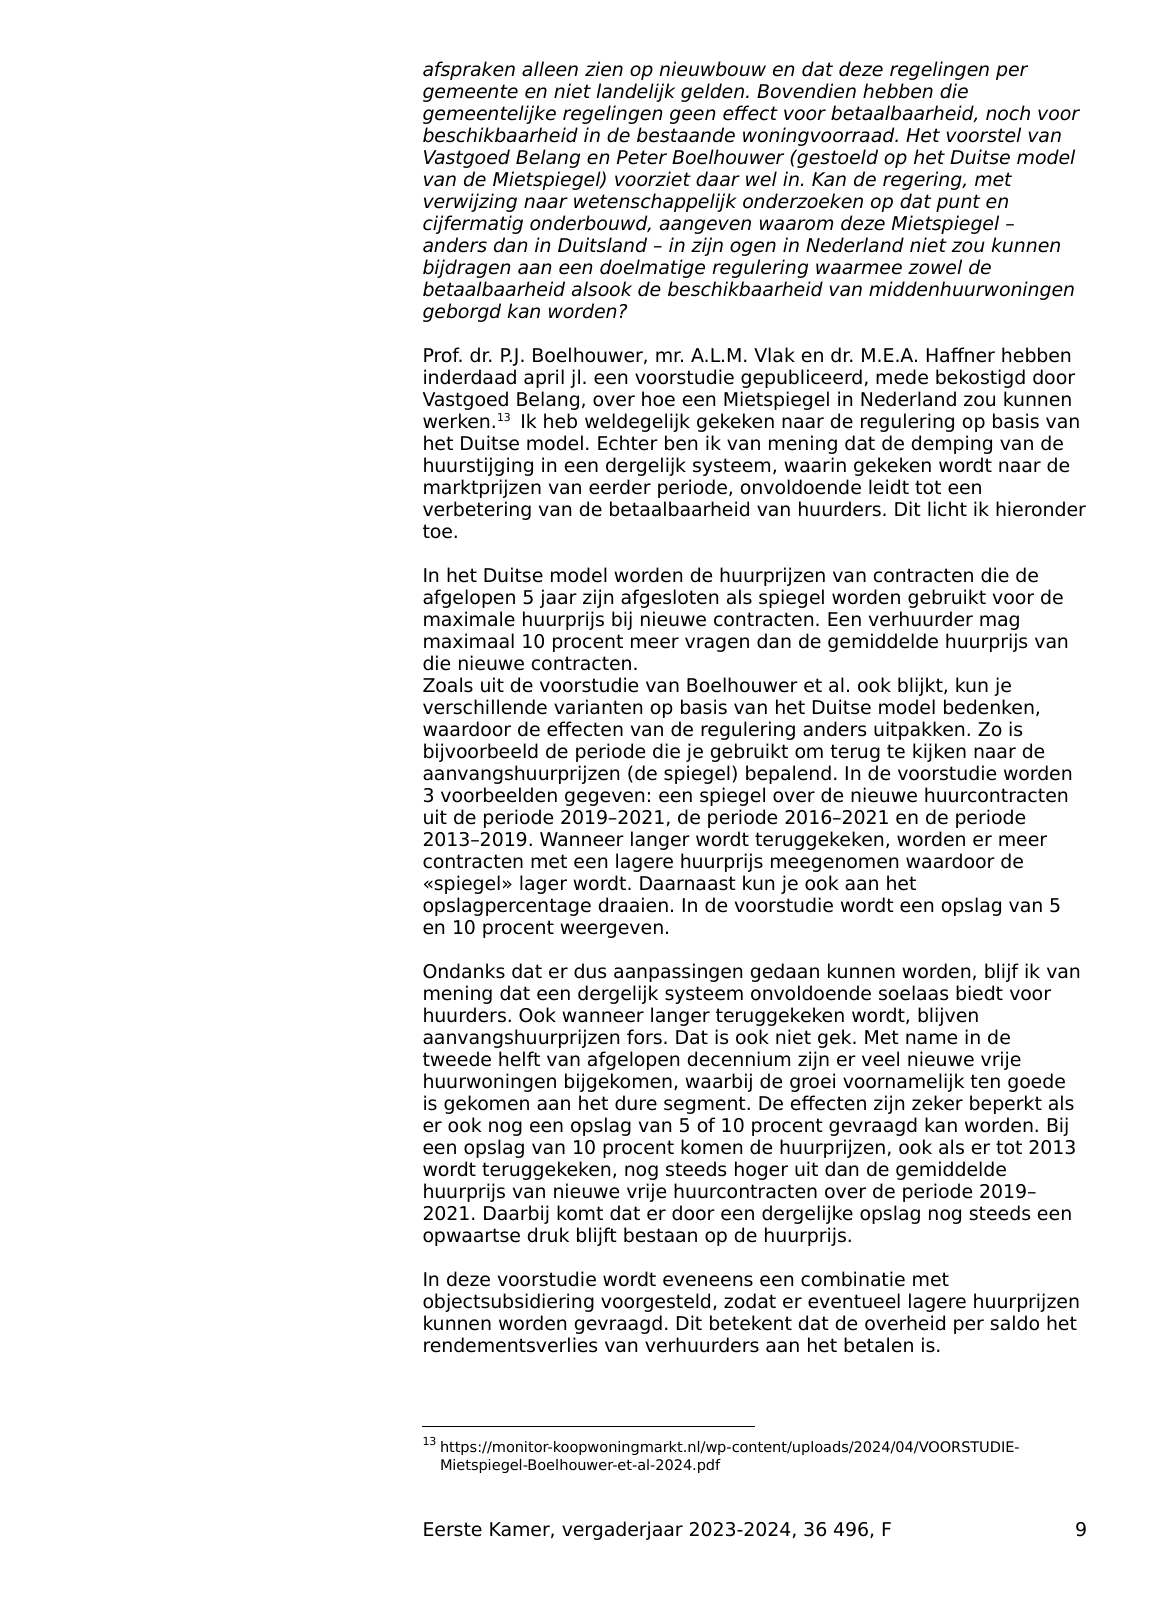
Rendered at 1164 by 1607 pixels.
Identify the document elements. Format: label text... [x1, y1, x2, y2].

text In het Duitse model worden de huurprijzen van contracten die de afgelopen 5 jaar zijn afgesloten als spiegel worden gebruikt voor de maximale huurprijs bij nieuwe contracten. Een verhuurder mag maximaal 10 procent meer vragen dan de gemiddelde huurprijs van die nieuwe contracten. [422, 565, 1087, 675]
text In deze voorstudie wordt eveneens een combinatie met objectsubsidiering voorgesteld, zodat er eventueel lagere huurprijzen kunnen worden gevraagd. Dit betekent dat de overheid per saldo het rendementsverlies van verhuurders aan het betalen is. [422, 1269, 1087, 1357]
text Prof. dr. P.J. Boelhouwer, mr. A.L.M. Vlak en dr. M.E.A. Haffner hebben inderdaad april jl. een voorstudie gepubliceerd, mede bekostigd door Vastgoed Belang, over hoe een Mietspiegel in Nederland zou kunnen werken. Ik heb weldegelijk gekeken naar de regulering op basis van het Duitse model. Echter ben ik van mening dat de demping van de huurstijging in een dergelijk systeem, waarin gekeken wordt naar de marktprijzen van eerder periode, onvoldoende leidt tot een verbetering van de betaalbaarheid van huurders. Dit licht ik hieronder toe. [422, 345, 1087, 543]
text afspraken alleen zien op nieuwbouw en dat deze regelingen per gemeente en niet landelijk gelden. Bovendien hebben die gemeentelijke regelingen geen effect voor betaalbaarheid, noch voor beschikbaarheid in de bestaande woningvoorraad. Het voorstel van Vastgoed Belang en Peter Boelhouwer (gestoeld op het Duitse model van de Mietspiegel) voorziet daar wel in. Kan de regering, met verwijzing naar wetenschappelijk onderzoeken op dat punt en cijfermatig onderbouwd, aangeven waarom deze Mietspiegel – anders dan in Duitsland – in zijn ogen in Nederland niet zou kunnen bijdragen aan een doelmatige regulering waarmee zowel de betaalbaarheid alsook de beschikbaarheid van middenhuurwoningen geborgd kan worden? [422, 59, 1087, 323]
text https://monitor-koopwoningmarkt.nl/wp-content/uploads/2024/04/VOORSTUDIE-Mietspiegel-Boelhouwer-et-al-2024.pdf [422, 1435, 1087, 1474]
text Ondanks dat er dus aanpassingen gedaan kunnen worden, blijf ik van mening dat een dergelijk systeem onvoldoende soelaas biedt voor huurders. Ook wanneer langer teruggekeken wordt, blijven aanvangshuurprijzen fors. Dat is ook niet gek. Met name in de tweede helft van afgelopen decennium zijn er veel nieuwe vrije huurwoningen bijgekomen, waarbij de groei voornamelijk ten goede is gekomen aan het dure segment. De effecten zijn zeker beperkt als er ook nog een opslag van 5 of 10 procent gevraagd kan worden. Bij een opslag van 10 procent komen de huurprijzen, ook als er tot 2013 wordt teruggekeken, nog steeds hoger uit dan de gemiddelde huurprijs van nieuwe vrije huurcontracten over de periode 2019–2021. Daarbij komt dat er door een dergelijke opslag nog steeds een opwaartse druk blijft bestaan op de huurprijs. [422, 961, 1087, 1247]
text Zoals uit de voorstudie van Boelhouwer et al. ook blijkt, kun je verschillende varianten op basis van het Duitse model bedenken, waardoor de effecten van de regulering anders uitpakken. Zo is bijvoorbeeld de periode die je gebruikt om terug te kijken naar de aanvangshuurprijzen (de spiegel) bepalend. In de voorstudie worden 3 voorbeelden gegeven: een spiegel over de nieuwe huurcontracten uit de periode 2019–2021, de periode 2016–2021 en de periode 2013–2019. Wanneer langer wordt teruggekeken, worden er meer contracten met een lagere huurprijs meegenomen waardoor de «spiegel» lager wordt. Daarnaast kun je ook aan het opslagpercentage draaien. In de voorstudie wordt een opslag van 5 en 10 procent weergeven. [422, 675, 1087, 939]
